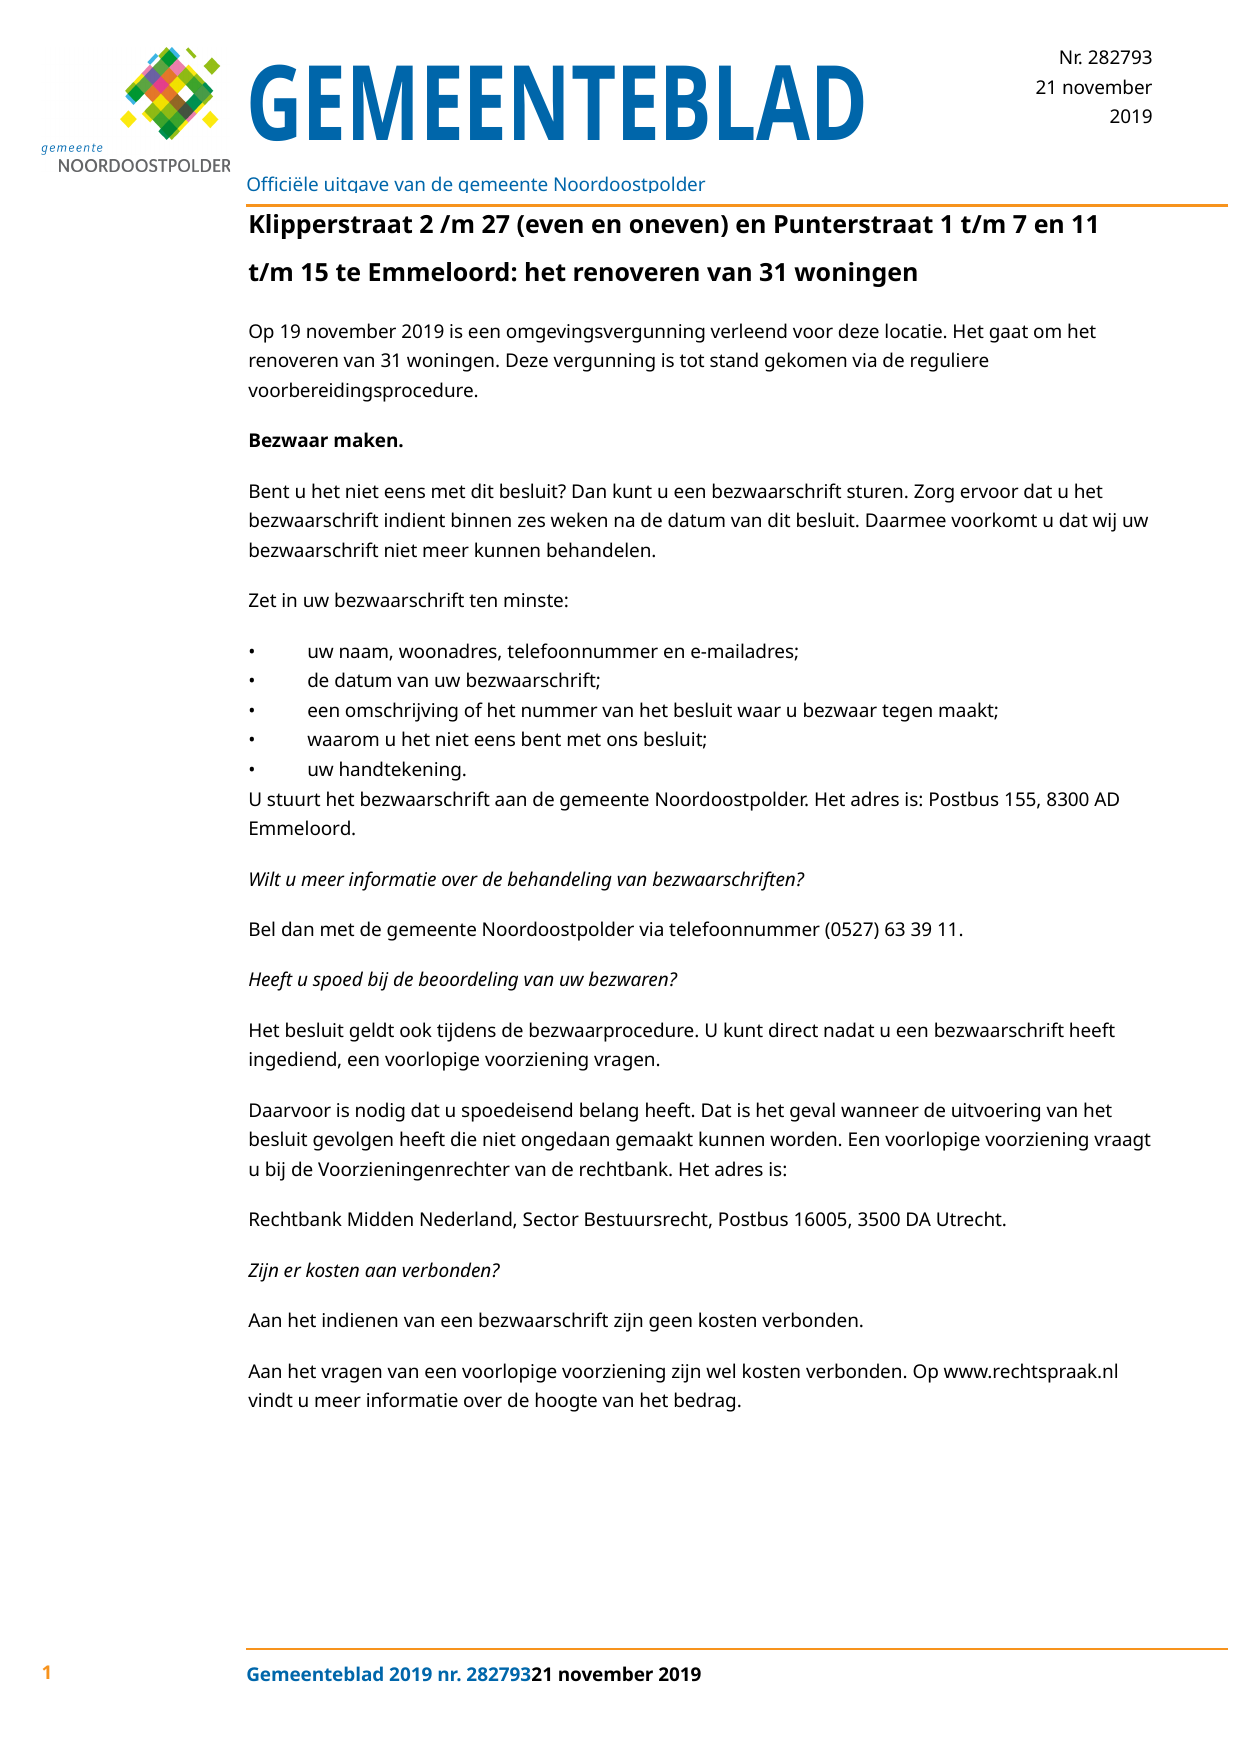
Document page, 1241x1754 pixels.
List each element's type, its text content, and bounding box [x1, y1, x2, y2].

list de datum van uw bezwaarschrift; [248, 667, 1152, 693]
list uw naam, woonadres, telefoonnummer en e-mailadres; [248, 638, 1152, 664]
text Wilt u meer informatie over de behandeling van bezwaarschriften? [248, 866, 1152, 892]
text U stuurt het bezwaarschrift aan de gemeente Noordoostpolder. Het adres is: Postbus 155, 8300 AD Emmeloord. [248, 786, 1152, 841]
text Het besluit geldt ook tijdens de bezwaarprocedure. U kunt direct nadat u een bezwaarschrift heeft ingediend, een voorlopige voorziening vragen. [248, 1017, 1152, 1072]
text Heeft u spoed bij de beoordeling van uw bezwaren? [248, 967, 1152, 992]
text Aan het indienen van een bezwaarschrift zijn geen kosten verbonden. [248, 1307, 1152, 1333]
picture [41, 47, 231, 172]
text Bel dan met de gemeente Noordoostpolder via telefoonnummer (0527) 63 39 11. [248, 916, 1152, 942]
list waarom u het niet eens bent met ons besluit; [248, 727, 1152, 752]
text Bezwaar maken. [248, 427, 1152, 453]
text Daarvoor is nodig dat u spoedeisend belang heeft. Dat is het geval wanneer de uitvoering van het besluit gevolgen heeft die niet ongedaan gemaakt kunnen worden. Een voorlopige voorziening vraagt u bij de Voorzieningenrechter van de rechtbank. Het adres is: [248, 1097, 1152, 1182]
text Op 19 november 2019 is een omgevingsvergunning verleend voor deze locatie. Het gaat om het renoveren van 31 woningen. Deze vergunning is tot stand gekomen via de reguliere voorbereidingsprocedure. [248, 318, 1152, 403]
text Zet in uw bezwaarschrift ten minste: [248, 587, 1152, 613]
text Klipperstraat 2 /m 27 (even en oneven) en Punterstraat 1 t/m 7 en 11 t/m 15 te Emmeloord: het renoveren van 31 woningen [248, 207, 1152, 288]
text Rechtbank Midden Nederland, Sector Bestuursrecht, Postbus 16005, 3500 DA Utrecht. [248, 1207, 1152, 1232]
text Aan het vragen van een voorlopige voorziening zijn wel kosten verbonden. Op www.rechtspraak.nl vindt u meer informatie over de hoogte van het bedrag. [248, 1358, 1152, 1413]
text Zijn er kosten aan verbonden? [248, 1257, 1152, 1283]
list uw handtekening. [248, 756, 1152, 782]
list een omschrijving of het nummer van het besluit waar u bezwaar tegen maakt; [248, 697, 1152, 723]
text Bent u het niet eens met dit besluit? Dan kunt u een bezwaarschrift sturen. Zorg ervoor dat u het bezwaarschrift indient binnen zes weken na de datum van dit besluit. Daarmee voorkomt u dat wij uw bezwaarschrift niet meer kunnen behandelen. [248, 478, 1152, 563]
